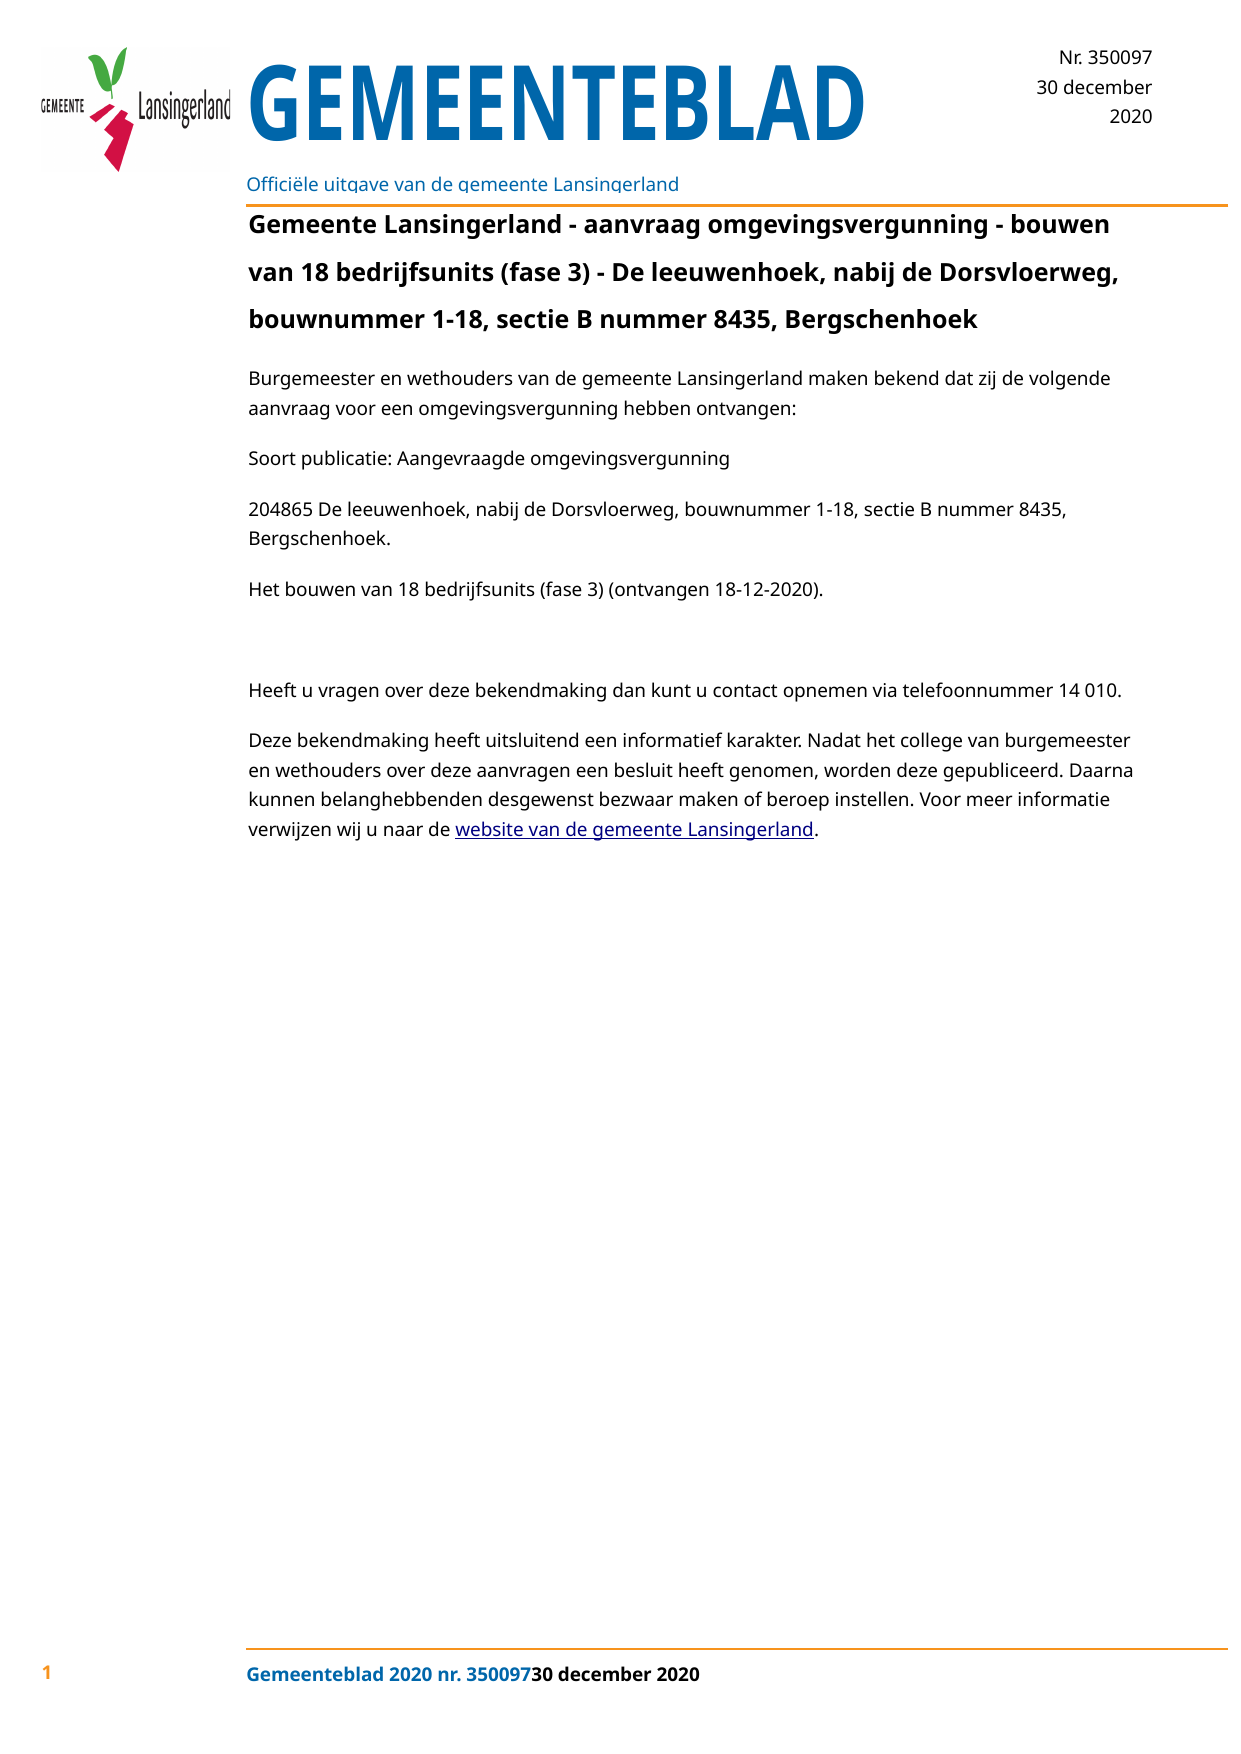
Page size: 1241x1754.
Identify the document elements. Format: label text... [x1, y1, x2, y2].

text Soort publicatie: Aangevraagde omgevingsvergunning [248, 446, 1152, 471]
text Burgemeester en wethouders van de gemeente Lansingerland maken bekend dat zij de volgende aanvraag voor een omgevingsvergunning hebben ontvangen: [248, 366, 1152, 421]
text Gemeente Lansingerland - aanvraag omgevingsvergunning - bouwen van 18 bedrijfsunits (fase 3) - De leeuwenhoek, nabij de Dorsvloerweg, bouwnummer 1-18, sectie B nummer 8435, Bergschenhoek [248, 207, 1152, 336]
picture [41, 47, 231, 172]
text Het bouwen van 18 bedrijfsunits (fase 3) (ontvangen 18-12-2020). [248, 576, 1152, 602]
text Heeft u vragen over deze bekendmaking dan kunt u contact opnemen via telefoonnummer 14 010. [248, 677, 1152, 702]
text Deze bekendmaking heeft uitsluitend een informatief karakter. Nadat het college van burgemeester en wethouders over deze aanvragen een besluit heeft genomen, worden deze gepubliceerd. Daarna kunnen belanghebbenden desgewenst bezwaar maken of beroep instellen. Voor meer informatie verwijzen wij u naar de website van de gemeente Lansingerland. [248, 727, 1152, 842]
text 204865 De leeuwenhoek, nabij de Dorsvloerweg, bouwnummer 1-18, sectie B nummer 8435, Bergschenhoek. [248, 496, 1152, 551]
